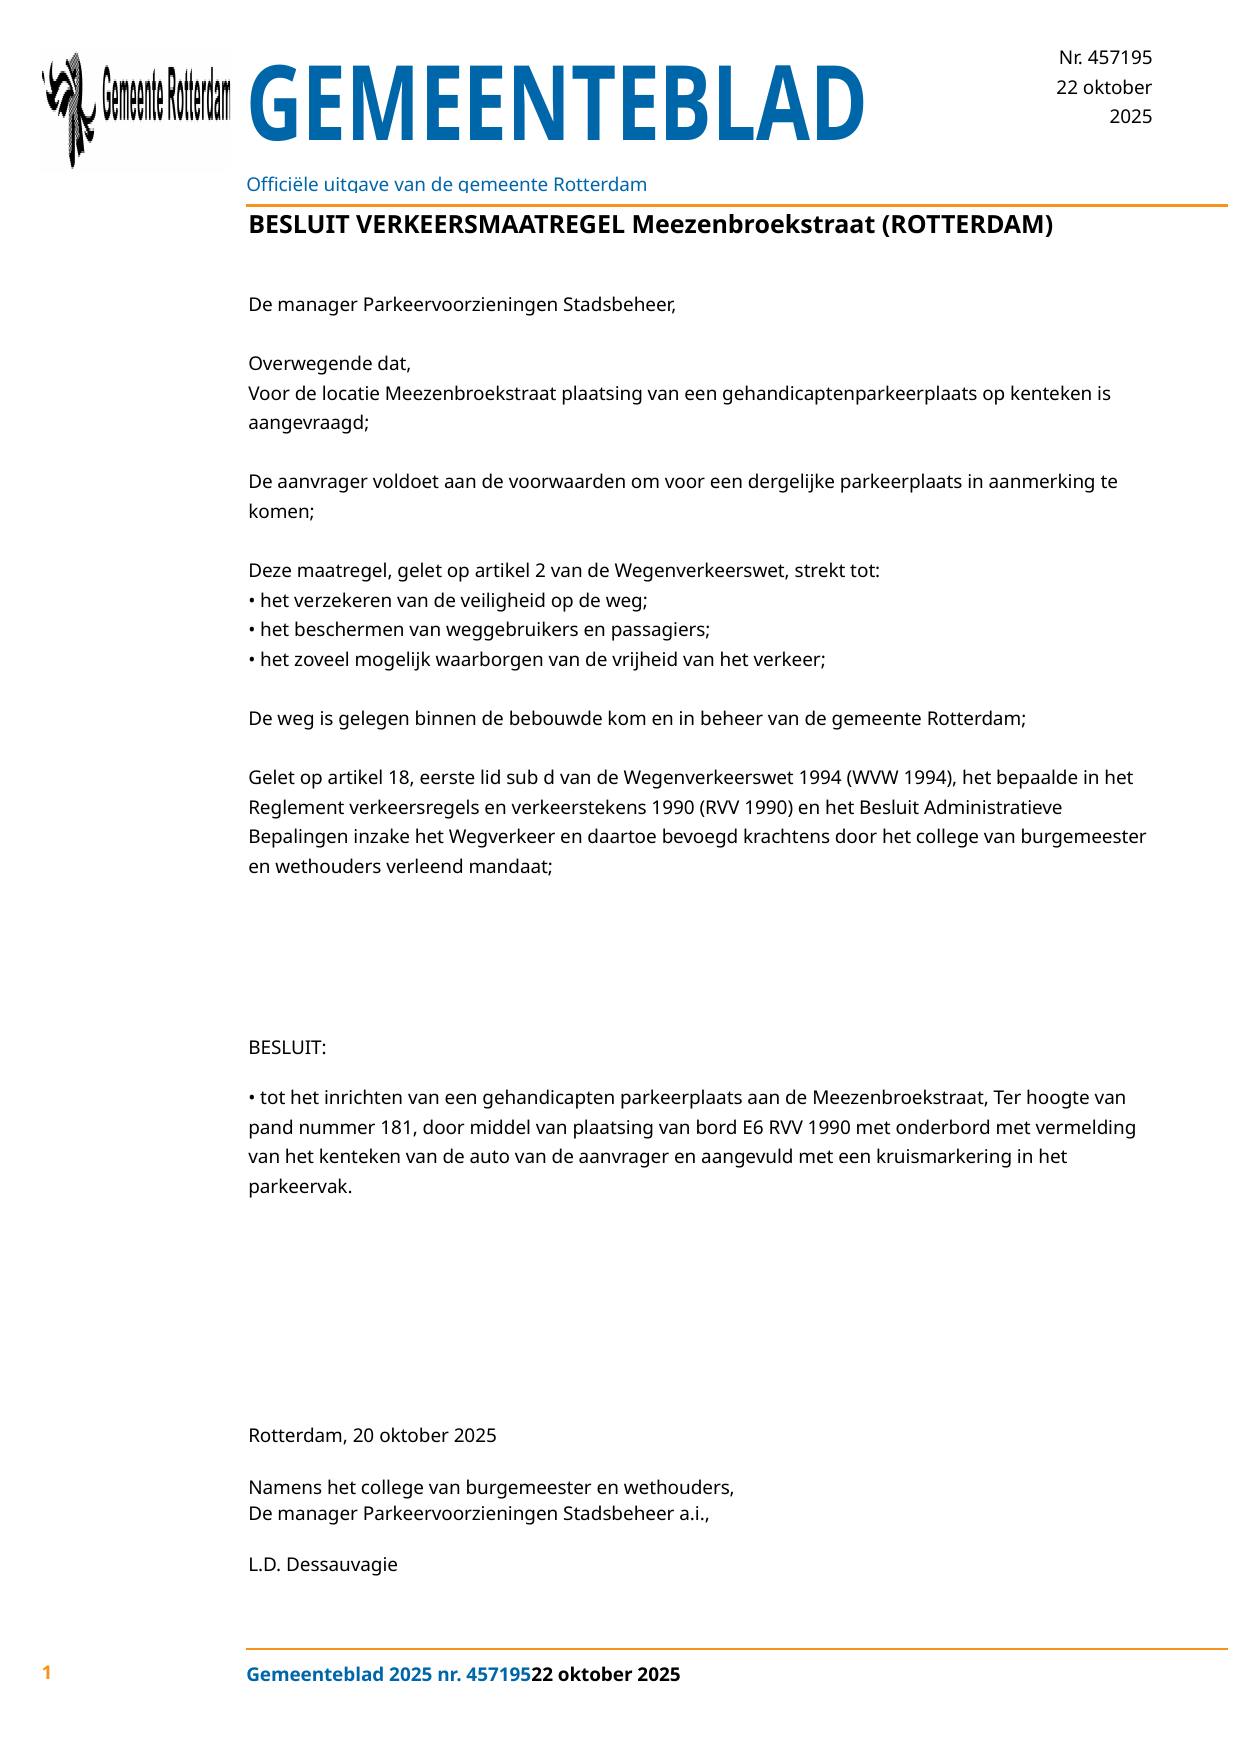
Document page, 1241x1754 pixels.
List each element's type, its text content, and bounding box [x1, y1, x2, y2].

text • tot het inrichten van een gehandicapten parkeerplaats aan de Meezenbroekstraat, Ter hoogte van pand nummer 181, door middel van plaatsing van bord E6 RVV 1990 met onderbord met vermelding van het kenteken van de auto van de aanvrager en aangevuld met een kruismarkering in het parkeervak. [248, 1084, 1152, 1199]
text • het zoveel mogelijk waarborgen van de vrijheid van het verkeer; [248, 646, 1152, 672]
text Gelet op artikel 18, eerste lid sub d van de Wegenverkeerswet 1994 (WVW 1994), het bepaalde in het Reglement verkeersregels en verkeerstekens 1990 (RVV 1990) en het Besluit Administratieve Bepalingen inzake het Wegverkeer en daartoe bevoegd krachtens door het college van burgemeester en wethouders verleend mandaat; [248, 764, 1152, 879]
picture [41, 47, 231, 172]
text L.D. Dessauvagie [248, 1551, 1152, 1577]
text BESLUIT VERKEERSMAATREGEL Meezenbroekstraat (ROTTERDAM) [248, 207, 1152, 241]
text Overwegende dat, [248, 350, 1152, 376]
text Deze maatregel, gelet op artikel 2 van de Wegenverkeerswet, strekt tot: [248, 557, 1152, 583]
text • het beschermen van weggebruikers en passagiers; [248, 616, 1152, 642]
text De weg is gelegen binnen de bebouwde kom en in beheer van de gemeente Rotterdam; [248, 705, 1152, 731]
text Voor de locatie Meezenbroekstraat plaatsing van een gehandicaptenparkeerplaats op kenteken is aangevraagd; [248, 380, 1152, 435]
text De manager Parkeervoorzieningen Stadsbeheer, [248, 291, 1152, 317]
text • het verzekeren van de veiligheid op de weg; [248, 587, 1152, 613]
text Namens het college van burgemeester en wethouders, [248, 1474, 1152, 1500]
text BESLUIT: [248, 1034, 1152, 1060]
text De manager Parkeervoorzieningen Stadsbeheer a.i., [248, 1500, 1152, 1526]
text Rotterdam, 20 oktober 2025 [248, 1423, 1152, 1448]
text De aanvrager voldoet aan de voorwaarden om voor een dergelijke parkeerplaats in aanmerking te komen; [248, 468, 1152, 524]
